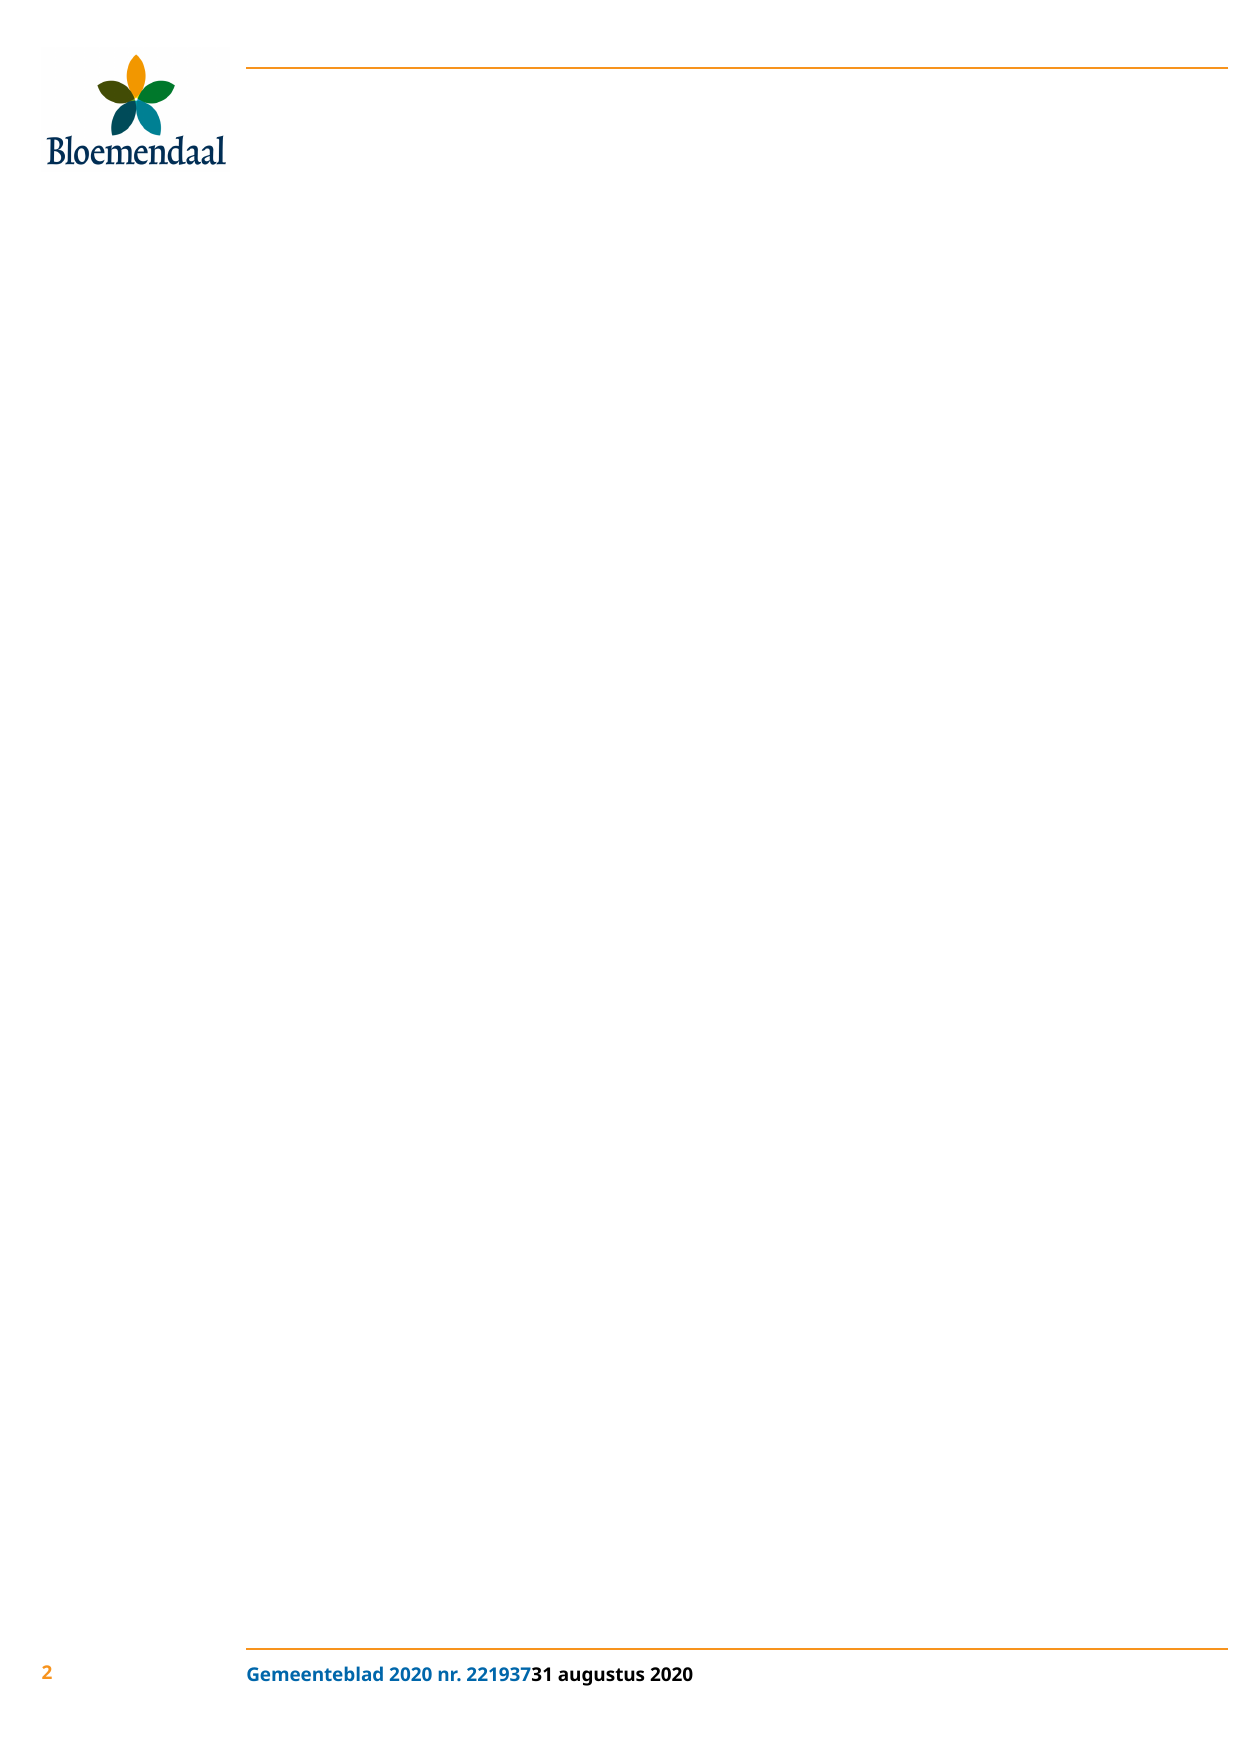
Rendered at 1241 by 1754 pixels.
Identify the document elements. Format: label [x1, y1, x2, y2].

picture [41, 47, 231, 172]
